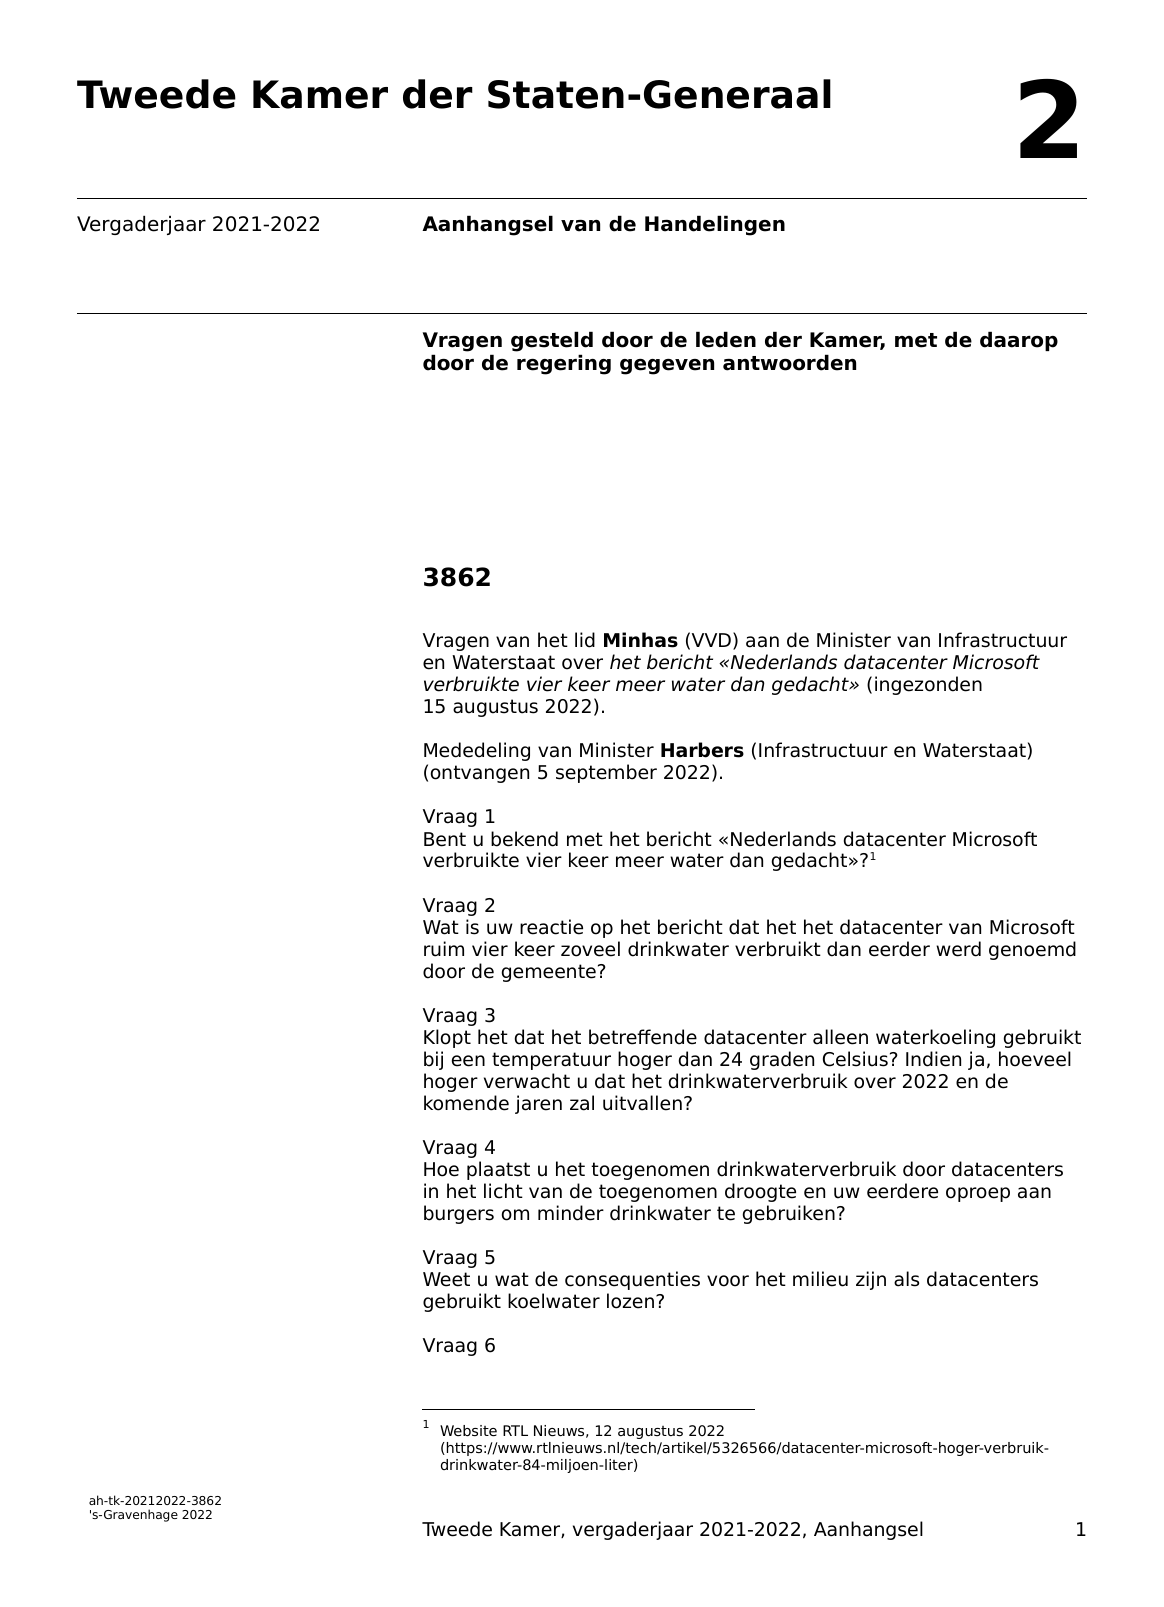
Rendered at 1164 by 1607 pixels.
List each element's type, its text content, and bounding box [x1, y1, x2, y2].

text Klopt het dat het betreffende datacenter alleen waterkoeling gebruikt bij een temperatuur hoger dan 24 graden Celsius? Indien ja, hoeveel hoger verwacht u dat het drinkwaterverbruik over 2022 en de komende jaren zal uitvallen? [422, 1027, 1087, 1114]
text Website RTL Nieuws, 12 augustus 2022 (https://www.rtlnieuws.nl/tech/artikel/5326566/datacenter-microsoft-hoger-verbruik-drinkwater-84-miljoen-liter) [422, 1418, 1087, 1474]
text 's-Gravenhage 2022 [88, 1508, 323, 1522]
table_cell [77, 314, 422, 375]
text Weet u wat de consequenties voor het milieu zijn als datacenters gebruikt koelwater lozen? [422, 1269, 1087, 1313]
table_header Tweede Kamer der Staten-Generaal [77, 59, 886, 198]
table_cell Vergaderjaar 2021-2022 [77, 199, 422, 313]
table_header 2 [886, 59, 1087, 198]
text Vraag 1 [422, 806, 1087, 828]
text ah-tk-20212022-3862 [88, 1494, 323, 1508]
text Vraag 6 [422, 1335, 1087, 1357]
text Vraag 2 [422, 894, 1087, 917]
text Vraag 3 [422, 1005, 1087, 1027]
text Vraag 5 [422, 1247, 1087, 1269]
text Bent u bekend met het bericht «Nederlands datacenter Microsoft verbruikte vier keer meer water dan gedacht»? [422, 828, 1087, 872]
text Hoe plaatst u het toegenomen drinkwaterverbruik door datacenters in het licht van de toegenomen droogte en uw eerdere oproep aan burgers om minder drinkwater te gebruiken? [422, 1159, 1087, 1225]
table_cell Aanhangsel van de Handelingen [422, 199, 1087, 313]
text Vragen van het lid Minhas (VVD) aan de Minister van Infrastructuur en Waterstaat over het bericht «Nederlands datacenter Microsoft verbruikte vier keer meer water dan gedacht» (ingezonden 15 augustus 2022). [422, 630, 1087, 718]
text Wat is uw reactie op het bericht dat het het datacenter van Microsoft ruim vier keer zoveel drinkwater verbruikt dan eerder werd genoemd door de gemeente? [422, 917, 1087, 982]
text Vraag 4 [422, 1137, 1087, 1159]
table_cell Vragen gesteld door de leden der Kamer, met de daarop door de regering gegeven antwoorden [422, 314, 1087, 375]
text Mededeling van Minister Harbers (Infrastructuur en Waterstaat) (ontvangen 5 september 2022). [422, 740, 1087, 784]
text 3862 [422, 563, 1087, 592]
